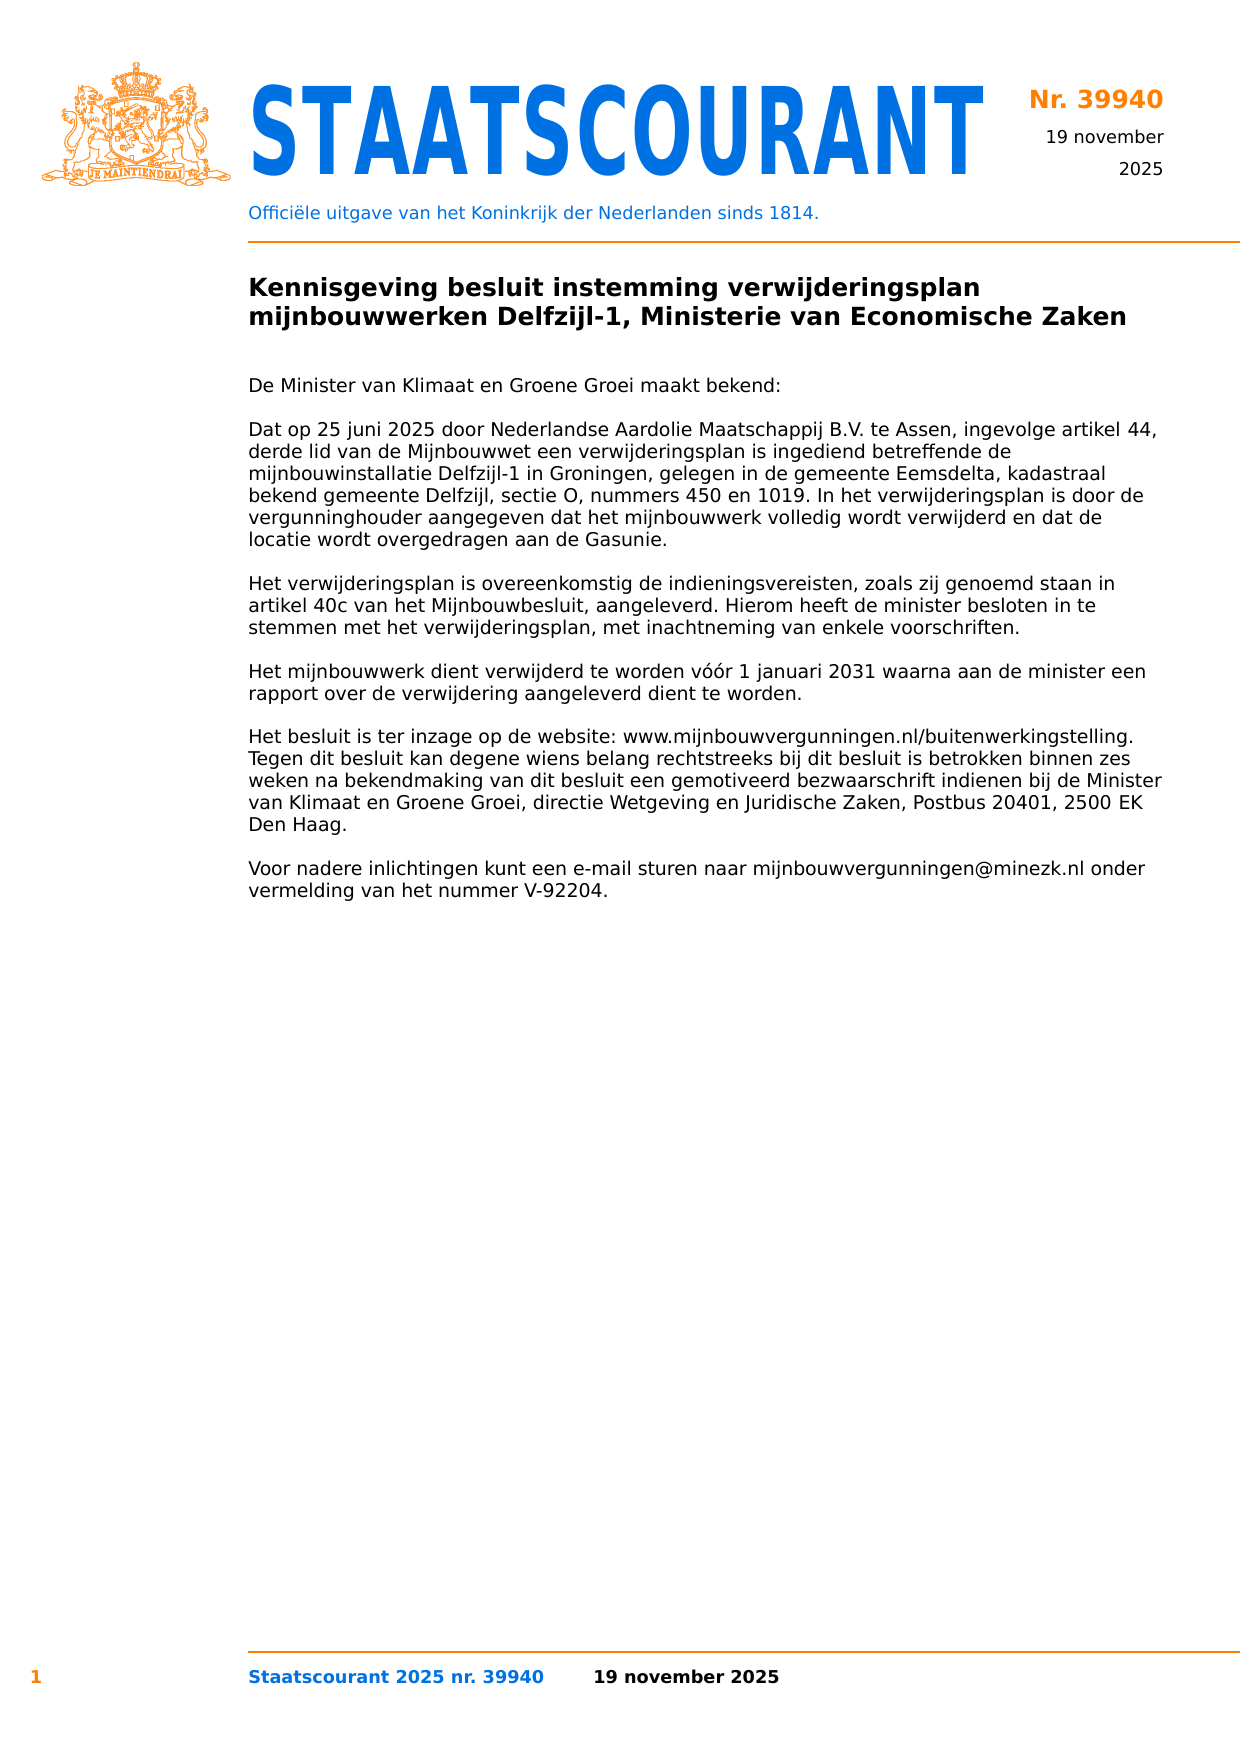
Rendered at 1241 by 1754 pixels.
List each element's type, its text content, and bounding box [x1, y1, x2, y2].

subtitle Kennisgeving besluit instemming verwijderingsplan mijnbouwwerken Delfzijl-1, Ministerie van Economische Zaken [248, 273, 1163, 331]
table_header Nr. 39940 [998, 62, 1240, 121]
picture [41, 62, 231, 186]
text De Minister van Klimaat en Groene Groei maakt bekend: [248, 375, 1163, 397]
table_cell 2025 [998, 153, 1240, 203]
table_header STAATSCOURANT [248, 62, 998, 203]
text Het verwijderingsplan is overeenkomstig de indieningsvereisten, zoals zij genoemd staan in artikel 40c van het Mijnbouwbesluit, aangeleverd. Hierom heeft de minister besloten in te stemmen met het verwijderingsplan, met inachtneming van enkele voorschriften. [248, 573, 1163, 639]
text Dat op 25 juni 2025 door Nederlandse Aardolie Maatschappij B.V. te Assen, ingevolge artikel 44, derde lid van de Mijnbouwwet een verwijderingsplan is ingediend betreffende de mijnbouwinstallatie Delfzijl-1 in Groningen, gelegen in de gemeente Eemsdelta, kadastraal bekend gemeente Delfzijl, sectie O, nummers 450 en 1019. In het verwijderingsplan is door de vergunninghouder aangegeven dat het mijnbouwwerk volledig wordt verwijderd en dat de locatie wordt overgedragen aan de Gasunie. [248, 419, 1163, 551]
table_header [25, 62, 248, 241]
text Het besluit is ter inzage op de website: www.mijnbouwvergunningen.nl/buitenwerkingstelling. Tegen dit besluit kan degene wiens belang rechtstreeks bij dit besluit is betrokken binnen zes weken na bekendmaking van dit besluit een gemotiveerd bezwaarschrift indienen bij de Minister van Klimaat en Groene Groei, directie Wetgeving en Juridische Zaken, Postbus 20401, 2500 EK Den Haag. [248, 726, 1163, 836]
text Voor nadere inlichtingen kunt een e-mail sturen naar mijnbouwvergunningen@minezk.nl onder vermelding van het nummer V-92204. [248, 858, 1163, 902]
table_cell Officiële uitgave van het Koninkrijk der Nederlanden sinds 1814. [248, 203, 1240, 241]
text Het mijnbouwwerk dient verwijderd te worden vóór 1 januari 2031 waarna aan de minister een rapport over de verwijdering aangeleverd dient te worden. [248, 661, 1163, 704]
table_cell 19 november [998, 121, 1240, 153]
